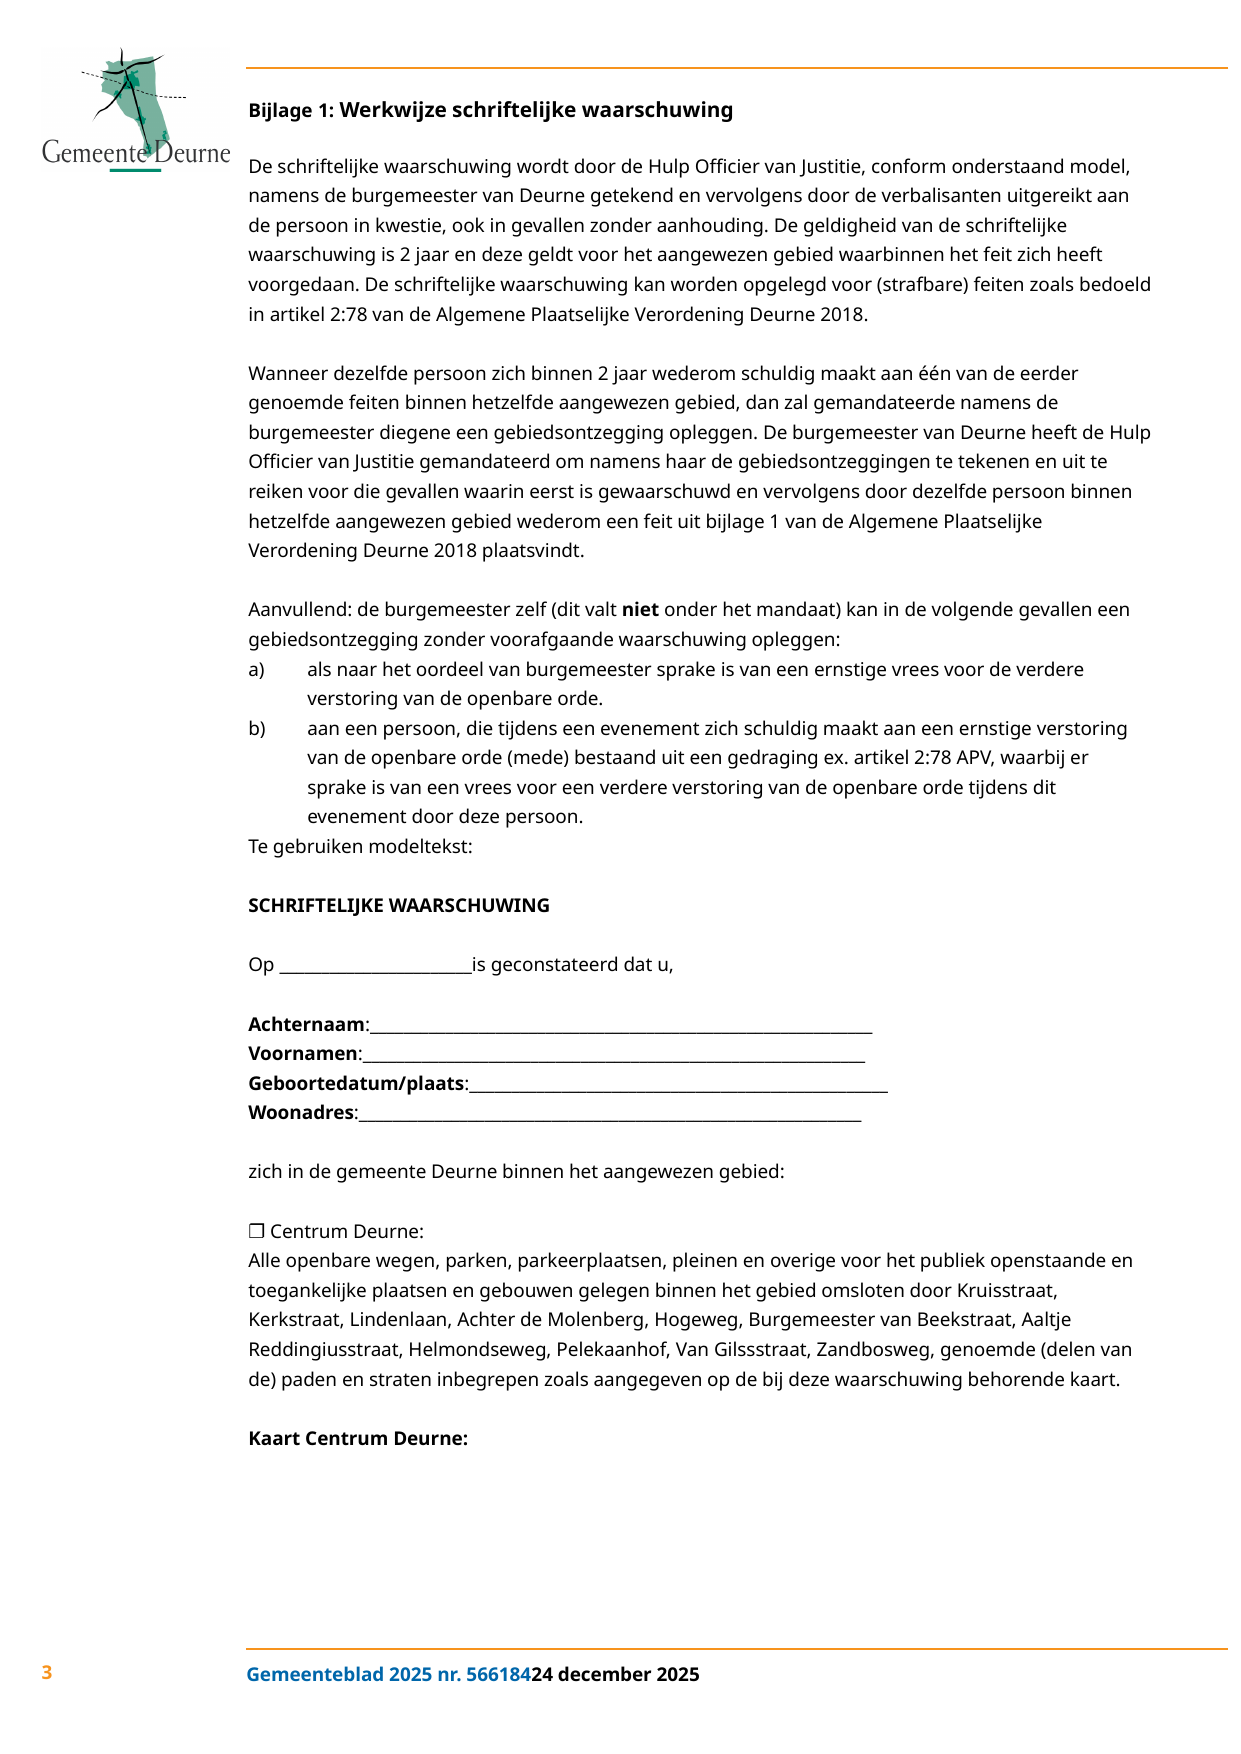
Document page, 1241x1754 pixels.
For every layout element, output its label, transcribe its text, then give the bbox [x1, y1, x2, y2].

text Te gebruiken modeltekst: [248, 833, 1152, 859]
text Voornamen:____________________________________________________________ [248, 1040, 1152, 1066]
list als naar het oordeel van burgemeester sprake is van een ernstige vrees voor de verdere verstoring van de openbare orde. [248, 656, 1152, 711]
text zich in de gemeente Deurne binnen het aangewezen gebied: [248, 1159, 1152, 1184]
text Geboortedatum/plaats:__________________________________________________ [248, 1070, 1152, 1096]
text ❐ Centrum Deurne: [248, 1218, 1152, 1244]
text Wanneer dezelfde persoon zich binnen 2 jaar wederom schuldig maakt aan één van de eerder genoemde feiten binnen hetzelfde aangewezen gebied, dan zal gemandateerde namens de burgemeester diegene een gebiedsontzegging opleggen. De burgemeester van Deurne heeft de Hulp Officier van Justitie gemandateerd om namens haar de gebiedsontzeggingen te tekenen en uit te reiken voor die gevallen waarin eerst is gewaarschuwd en vervolgens door dezelfde persoon binnen hetzelfde aangewezen gebied wederom een feit uit bijlage 1 van de Algemene Plaatselijke Verordening Deurne 2018 plaatsvindt. [248, 360, 1152, 563]
text Achternaam:____________________________________________________________ [248, 1011, 1152, 1037]
text Alle openbare wegen, parken, parkeerplaatsen, pleinen en overige voor het publiek openstaande en toegankelijke plaatsen en gebouwen gelegen binnen het gebied omsloten door Kruisstraat, Kerkstraat, Lindenlaan, Achter de Molenberg, Hogeweg, Burgemeester van Beekstraat, Aaltje Reddingiusstraat, Helmondseweg, Pelekaanhof, Van Gilssstraat, Zandbosweg, genoemde (delen van de) paden en straten inbegrepen zoals aangegeven op de bij deze waarschuwing behorende kaart. [248, 1247, 1152, 1392]
text Woonadres:____________________________________________________________ [248, 1099, 1152, 1125]
text Bijlage 1: Werkwijze schriftelijke waarschuwing [248, 95, 1152, 123]
list aan een persoon, die tijdens een evenement zich schuldig maakt aan een ernstige verstoring van de openbare orde (mede) bestaand uit een gedraging ex. artikel 2:78 APV, waarbij er sprake is van een vrees voor een verdere verstoring van de openbare orde tijdens dit evenement door deze persoon. [248, 715, 1152, 829]
text SCHRIFTELIJKE WAARSCHUWING [248, 892, 1152, 918]
picture [41, 47, 231, 172]
text De schriftelijke waarschuwing wordt door de Hulp Officier van Justitie, conform onderstaand model, namens de burgemeester van Deurne getekend en vervolgens door de verbalisanten uitgereikt aan de persoon in kwestie, ook in gevallen zonder aanhouding. De geldigheid van de schriftelijke waarschuwing is 2 jaar en deze geldt voor het aangewezen gebied waarbinnen het feit zich heeft voorgedaan. De schriftelijke waarschuwing kan worden opgelegd voor (strafbare) feiten zoals bedoeld in artikel 2:78 van de Algemene Plaatselijke Verordening Deurne 2018. [248, 153, 1152, 327]
text Kaart Centrum Deurne: [248, 1425, 1152, 1451]
text Op _______________________is geconstateerd dat u, [248, 952, 1152, 977]
text Aanvullend: de burgemeester zelf (dit valt niet onder het mandaat) kan in de volgende gevallen een gebiedsontzegging zonder voorafgaande waarschuwing opleggen: [248, 597, 1152, 652]
